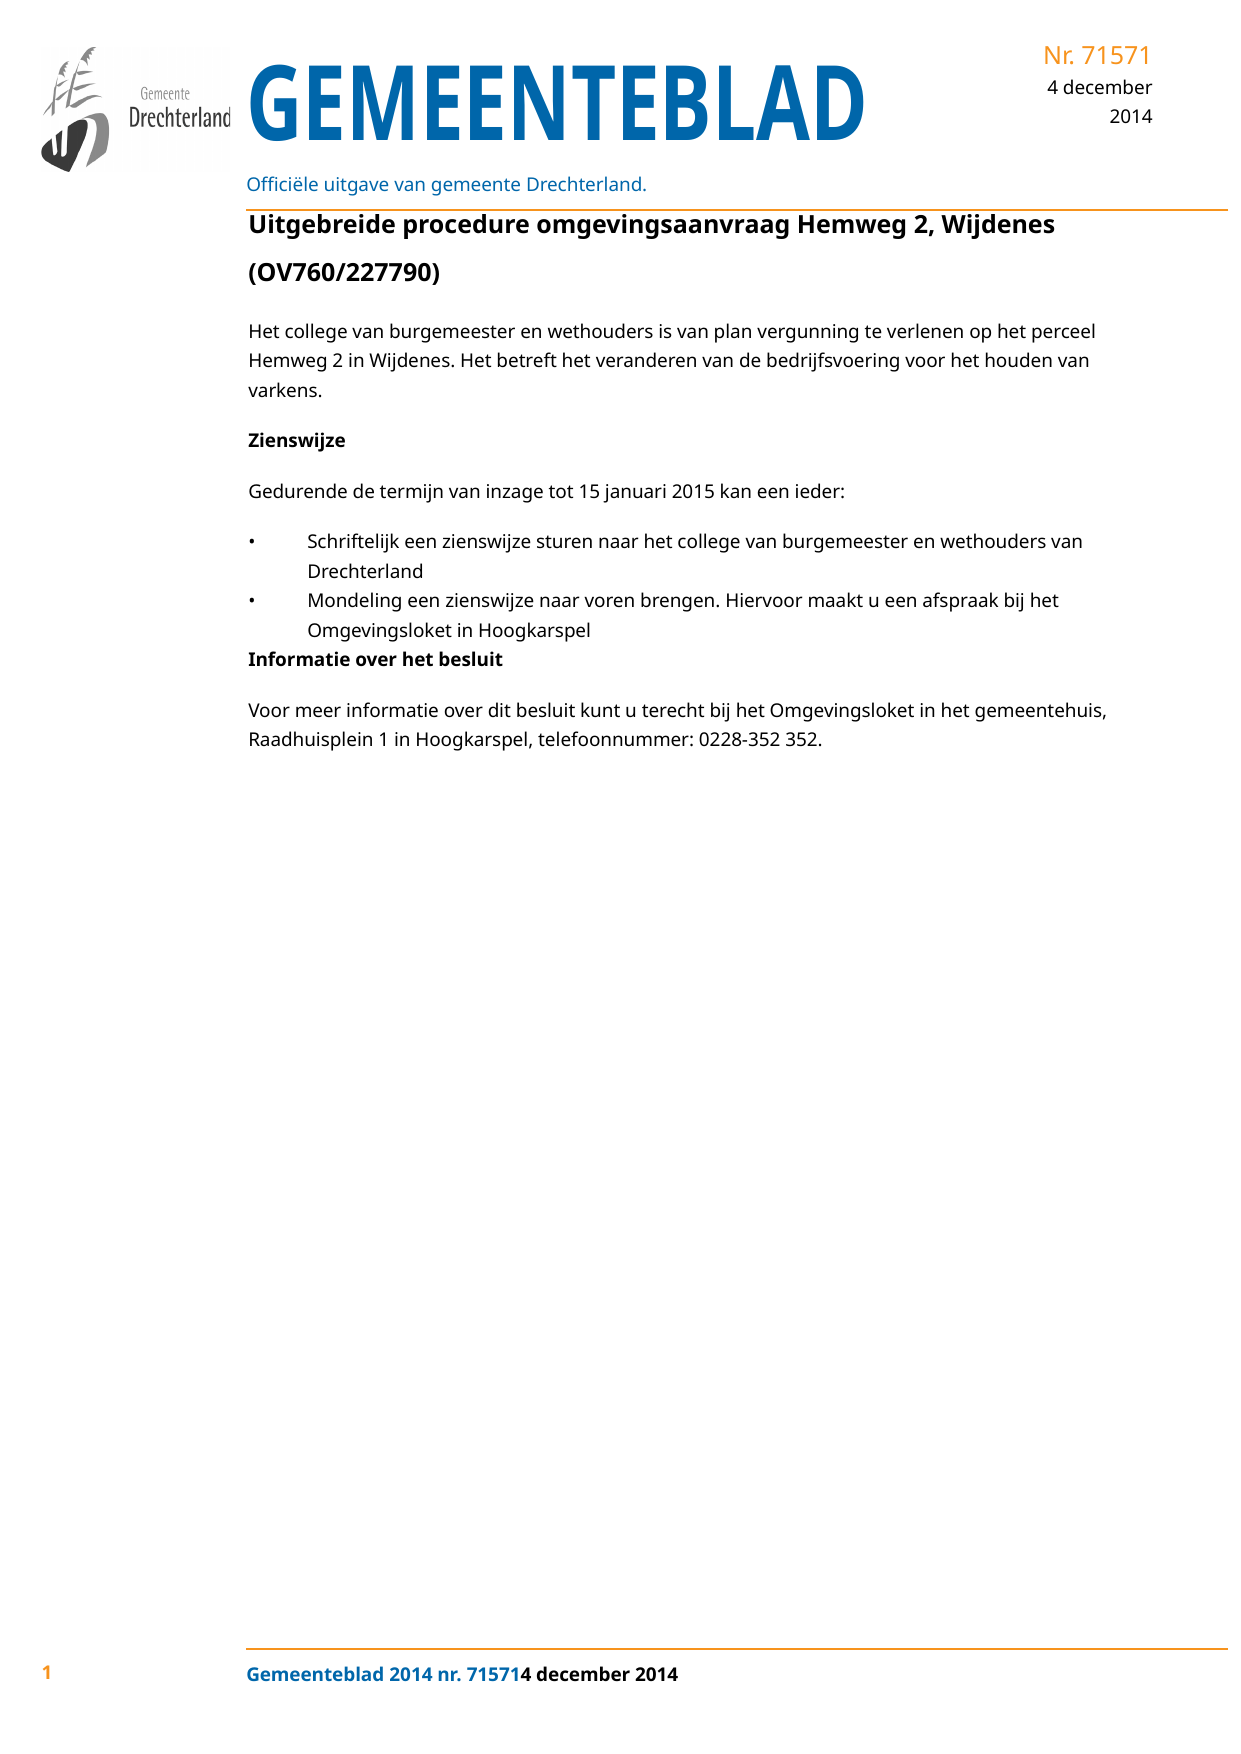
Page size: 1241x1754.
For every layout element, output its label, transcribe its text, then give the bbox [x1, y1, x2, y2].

text Het college van burgemeester en wethouders is van plan vergunning te verlenen op het perceel Hemweg 2 in Wijdenes. Het betreft het veranderen van de bedrijfsvoering voor het houden van varkens. [248, 318, 1152, 403]
picture [41, 47, 231, 172]
text Informatie over het besluit [248, 647, 1152, 672]
text Gedurende de termijn van inzage tot 15 januari 2015 kan een ieder: [248, 478, 1152, 504]
list Mondeling een zienswijze naar voren brengen. Hiervoor maakt u een afspraak bij het Omgevingsloket in Hoogkarspel [248, 587, 1152, 643]
text Zienswijze [248, 427, 1152, 453]
list Schriftelijk een zienswijze sturen naar het college van burgemeester en wethouders van Drechterland [248, 528, 1152, 584]
text Uitgebreide procedure omgevingsaanvraag Hemweg 2, Wijdenes (OV760/227790) [248, 211, 1152, 288]
text Voor meer informatie over dit besluit kunt u terecht bij het Omgevingsloket in het gemeentehuis, Raadhuisplein 1 in Hoogkarspel, telefoonnummer: 0228-352 352. [248, 697, 1152, 752]
